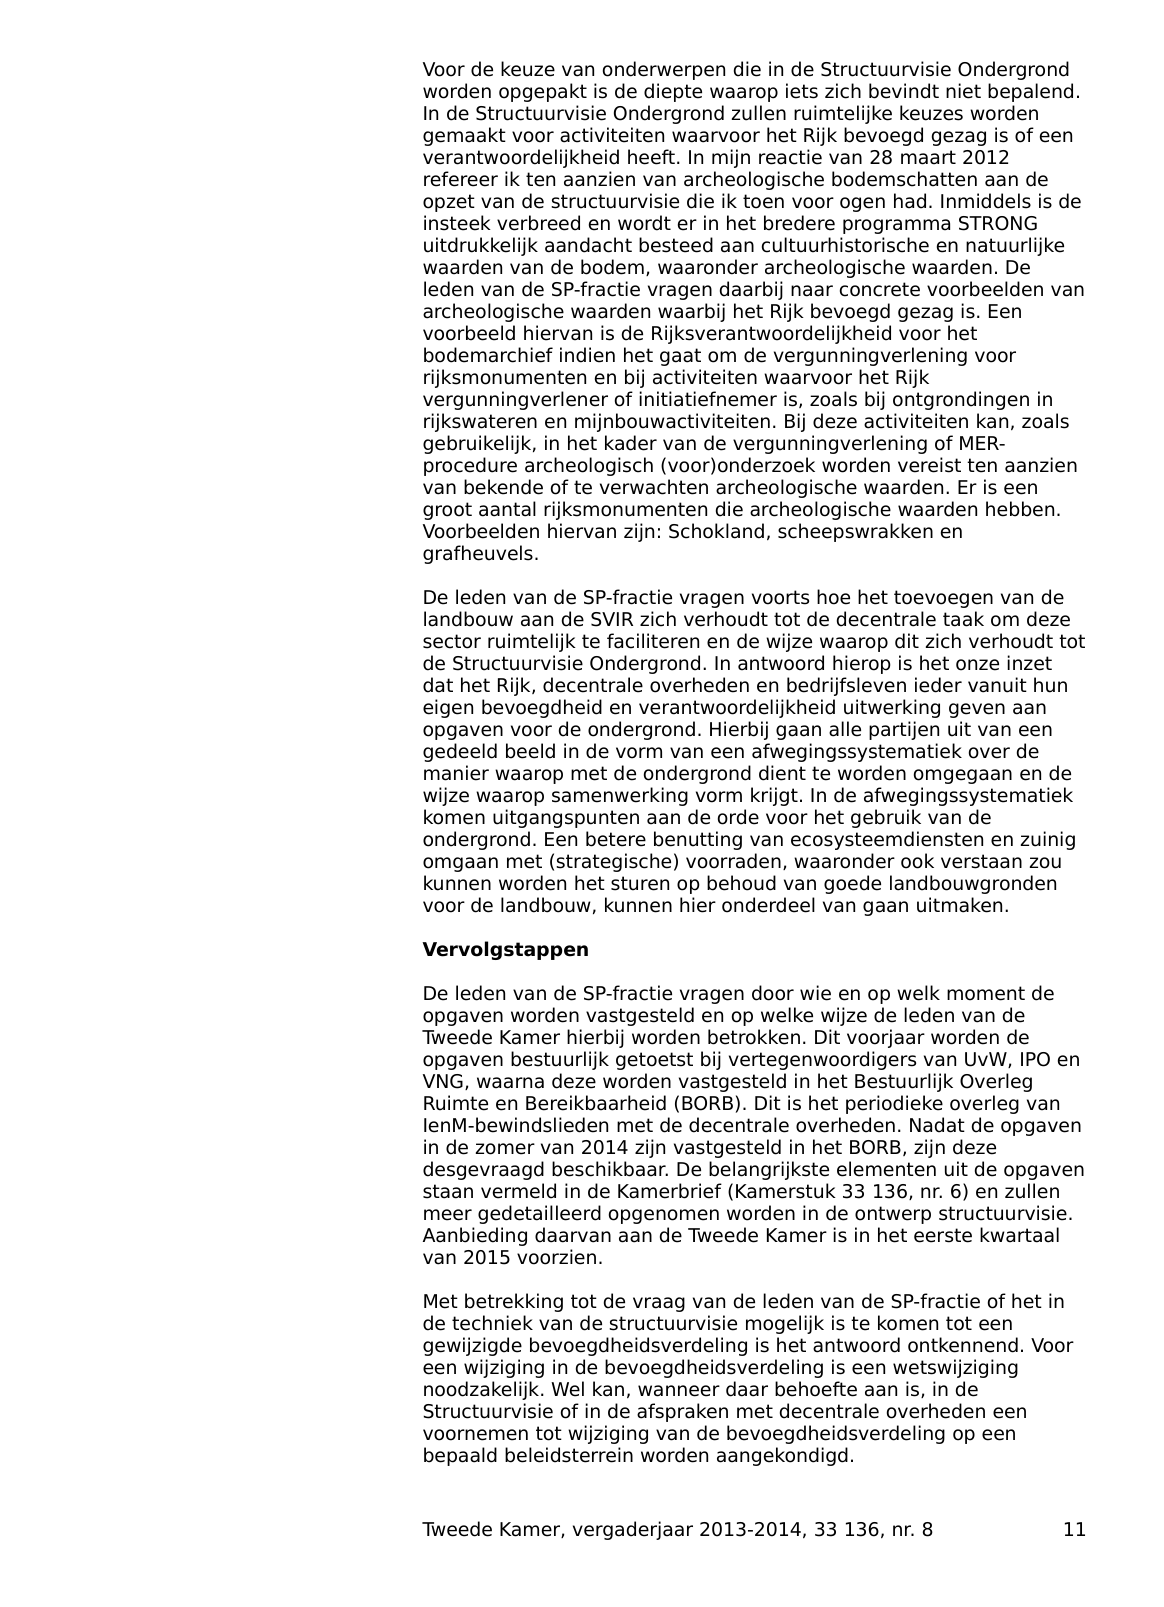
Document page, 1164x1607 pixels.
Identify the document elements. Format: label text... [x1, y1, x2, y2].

text Voor de keuze van onderwerpen die in de Structuurvisie Ondergrond worden opgepakt is de diepte waarop iets zich bevindt niet bepalend. In de Structuurvisie Ondergrond zullen ruimtelijke keuzes worden gemaakt voor activiteiten waarvoor het Rijk bevoegd gezag is of een verantwoordelijkheid heeft. In mijn reactie van 28 maart 2012 refereer ik ten aanzien van archeologische bodemschatten aan de opzet van de structuurvisie die ik toen voor ogen had. Inmiddels is de insteek verbreed en wordt er in het bredere programma STRONG uitdrukkelijk aandacht besteed aan cultuurhistorische en natuurlijke waarden van de bodem, waaronder archeologische waarden. De leden van de SP-fractie vragen daarbij naar concrete voorbeelden van archeologische waarden waarbij het Rijk bevoegd gezag is. Een voorbeeld hiervan is de Rijksverantwoordelijkheid voor het bodemarchief indien het gaat om de vergunningverlening voor rijksmonumenten en bij activiteiten waarvoor het Rijk vergunningverlener of initiatiefnemer is, zoals bij ontgrondingen in rijkswateren en mijnbouwactiviteiten. Bij deze activiteiten kan, zoals gebruikelijk, in het kader van de vergunningverlening of MER-procedure archeologisch (voor)onderzoek worden vereist ten aanzien van bekende of te verwachten archeologische waarden. Er is een groot aantal rijksmonumenten die archeologische waarden hebben. Voorbeelden hiervan zijn: Schokland, scheepswrakken en grafheuvels. [422, 59, 1087, 564]
text De leden van de SP-fractie vragen door wie en op welk moment de opgaven worden vastgesteld en op welke wijze de leden van de Tweede Kamer hierbij worden betrokken. Dit voorjaar worden de opgaven bestuurlijk getoetst bij vertegenwoordigers van UvW, IPO en VNG, waarna deze worden vastgesteld in het Bestuurlijk Overleg Ruimte en Bereikbaarheid (BORB). Dit is het periodieke overleg van IenM-bewindslieden met de decentrale overheden. Nadat de opgaven in de zomer van 2014 zijn vastgesteld in het BORB, zijn deze desgevraagd beschikbaar. De belangrijkste elementen uit de opgaven staan vermeld in de Kamerbrief (Kamerstuk 33 136, nr. 6) en zullen meer gedetailleerd opgenomen worden in de ontwerp structuurvisie. Aanbieding daarvan aan de Tweede Kamer is in het eerste kwartaal van 2015 voorzien. [422, 983, 1087, 1268]
text Met betrekking tot de vraag van de leden van de SP-fractie of het in de techniek van de structuurvisie mogelijk is te komen tot een gewijzigde bevoegdheidsverdeling is het antwoord ontkennend. Voor een wijziging in de bevoegdheidsverdeling is een wetswijziging noodzakelijk. Wel kan, wanneer daar behoefte aan is, in de Structuurvisie of in de afspraken met decentrale overheden een voornemen tot wijziging van de bevoegdheidsverdeling op een bepaald beleidsterrein worden aangekondigd. [422, 1291, 1087, 1467]
text De leden van de SP-fractie vragen voorts hoe het toevoegen van de landbouw aan de SVIR zich verhoudt tot de decentrale taak om deze sector ruimtelijk te faciliteren en de wijze waarop dit zich verhoudt tot de Structuurvisie Ondergrond. In antwoord hierop is het onze inzet dat het Rijk, decentrale overheden en bedrijfsleven ieder vanuit hun eigen bevoegdheid en verantwoordelijkheid uitwerking geven aan opgaven voor de ondergrond. Hierbij gaan alle partijen uit van een gedeeld beeld in de vorm van een afwegingssystematiek over de manier waarop met de ondergrond dient te worden omgegaan en de wijze waarop samenwerking vorm krijgt. In de afwegingssystematiek komen uitgangspunten aan de orde voor het gebruik van de ondergrond. Een betere benutting van ecosysteemdiensten en zuinig omgaan met (strategische) voorraden, waaronder ook verstaan zou kunnen worden het sturen op behoud van goede landbouwgronden voor de landbouw, kunnen hier onderdeel van gaan uitmaken. [422, 587, 1087, 916]
subtitle Vervolgstappen [422, 939, 1087, 961]
